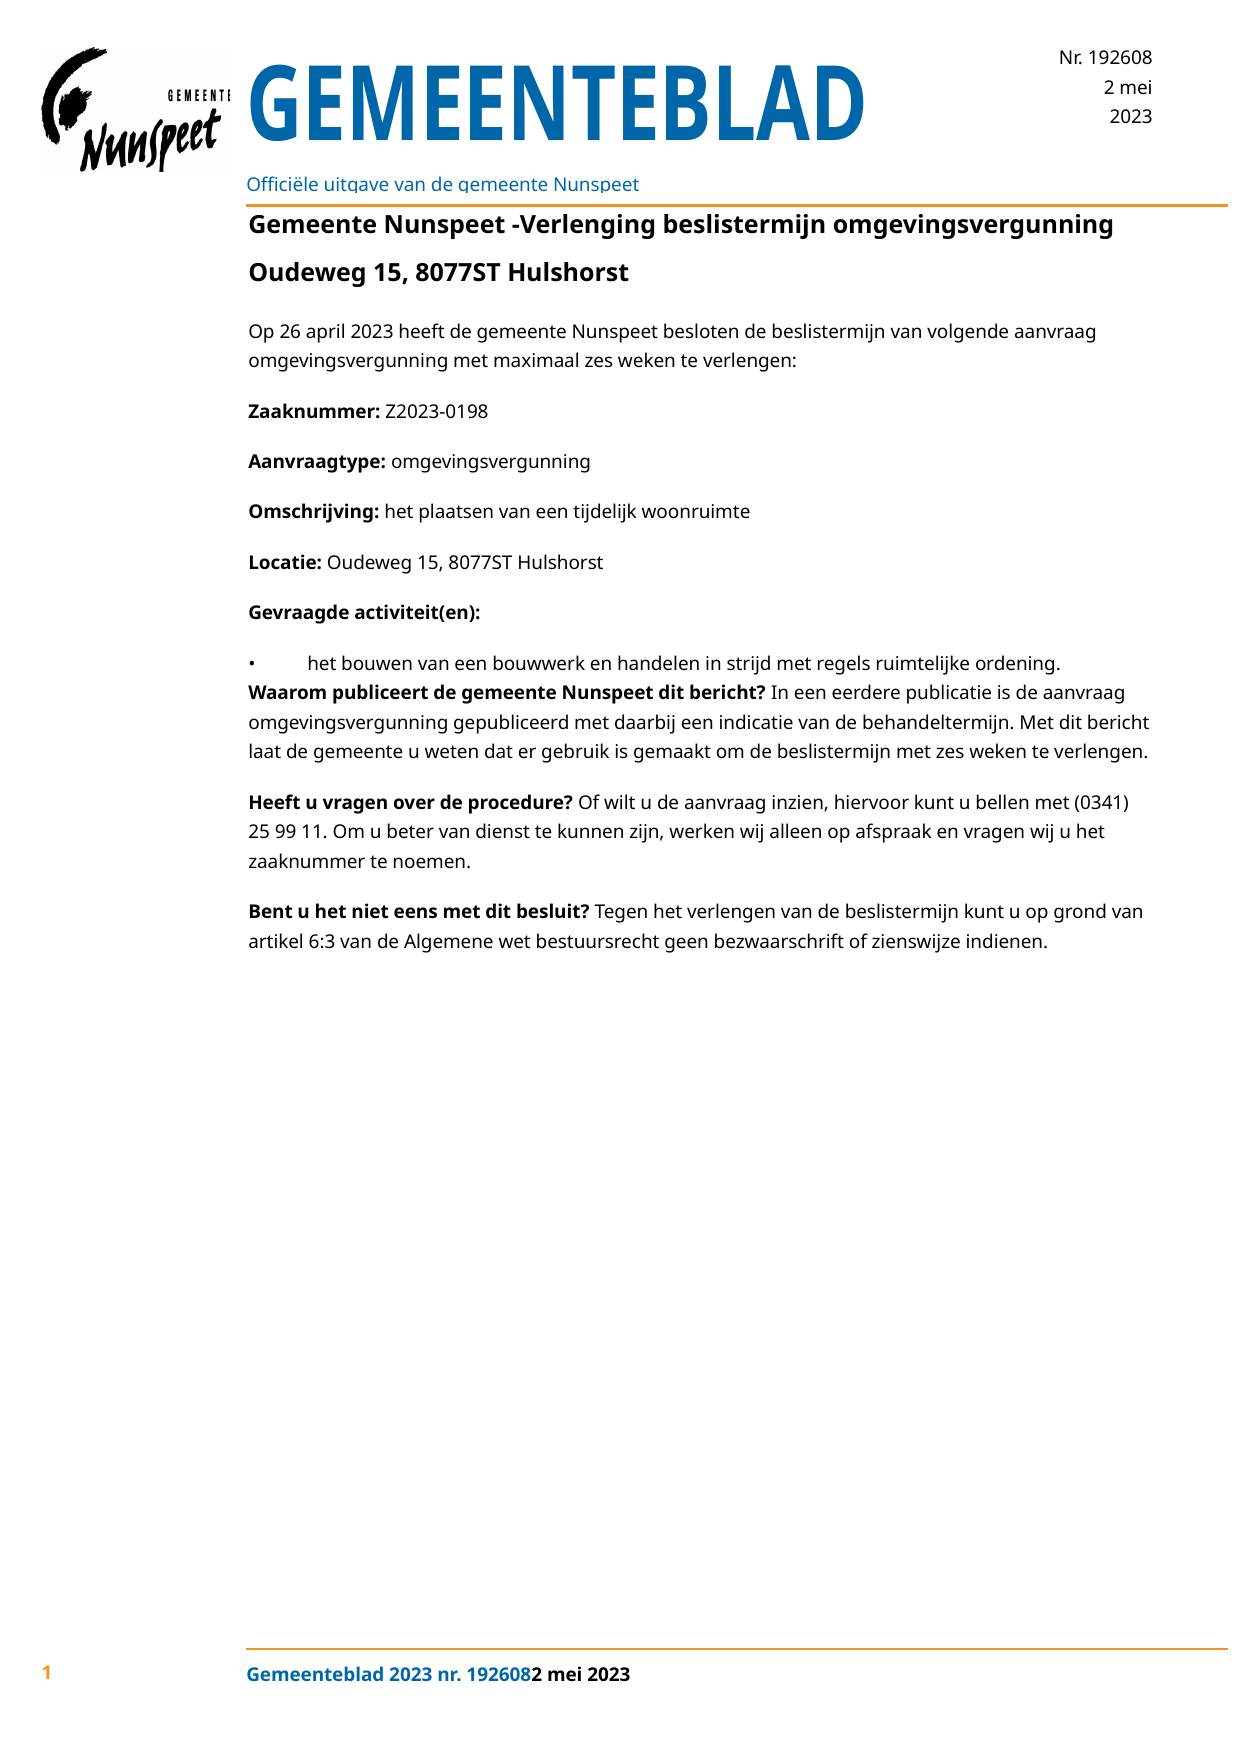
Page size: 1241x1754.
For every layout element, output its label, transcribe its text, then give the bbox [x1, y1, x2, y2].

text Omschrijving: het plaatsen van een tijdelijk woonruimte [248, 499, 1152, 524]
text Bent u het niet eens met dit besluit? Tegen het verlengen van de beslistermijn kunt u op grond van artikel 6:3 van de Algemene wet bestuursrecht geen bezwaarschrift of zienswijze indienen. [248, 899, 1152, 954]
text Gevraagde activiteit(en): [248, 599, 1152, 625]
text Aanvraagtype: omgevingsvergunning [248, 448, 1152, 474]
list het bouwen van een bouwwerk en handelen in strijd met regels ruimtelijke ordening. [248, 650, 1152, 676]
text Waarom publiceert de gemeente Nunspeet dit bericht? In een eerdere publicatie is de aanvraag omgevingsvergunning gepubliceerd met daarbij een indicatie van de behandeltermijn. Met dit bericht laat de gemeente u weten dat er gebruik is gemaakt om de beslistermijn met zes weken te verlengen. [248, 679, 1152, 764]
text Zaaknummer: Z2023-0198 [248, 398, 1152, 424]
text Gemeente Nunspeet -Verlenging beslistermijn omgevingsvergunning Oudeweg 15, 8077ST Hulshorst [248, 207, 1152, 288]
text Heeft u vragen over de procedure? Of wilt u de aanvraag inzien, hiervoor kunt u bellen met (0341) 25 99 11. Om u beter van dienst te kunnen zijn, werken wij alleen op afspraak en vragen wij u het zaaknummer te noemen. [248, 789, 1152, 874]
text Locatie: Oudeweg 15, 8077ST Hulshorst [248, 549, 1152, 575]
picture [41, 47, 231, 172]
text Op 26 april 2023 heeft de gemeente Nunspeet besloten de beslistermijn van volgende aanvraag omgevingsvergunning met maximaal zes weken te verlengen: [248, 318, 1152, 373]
